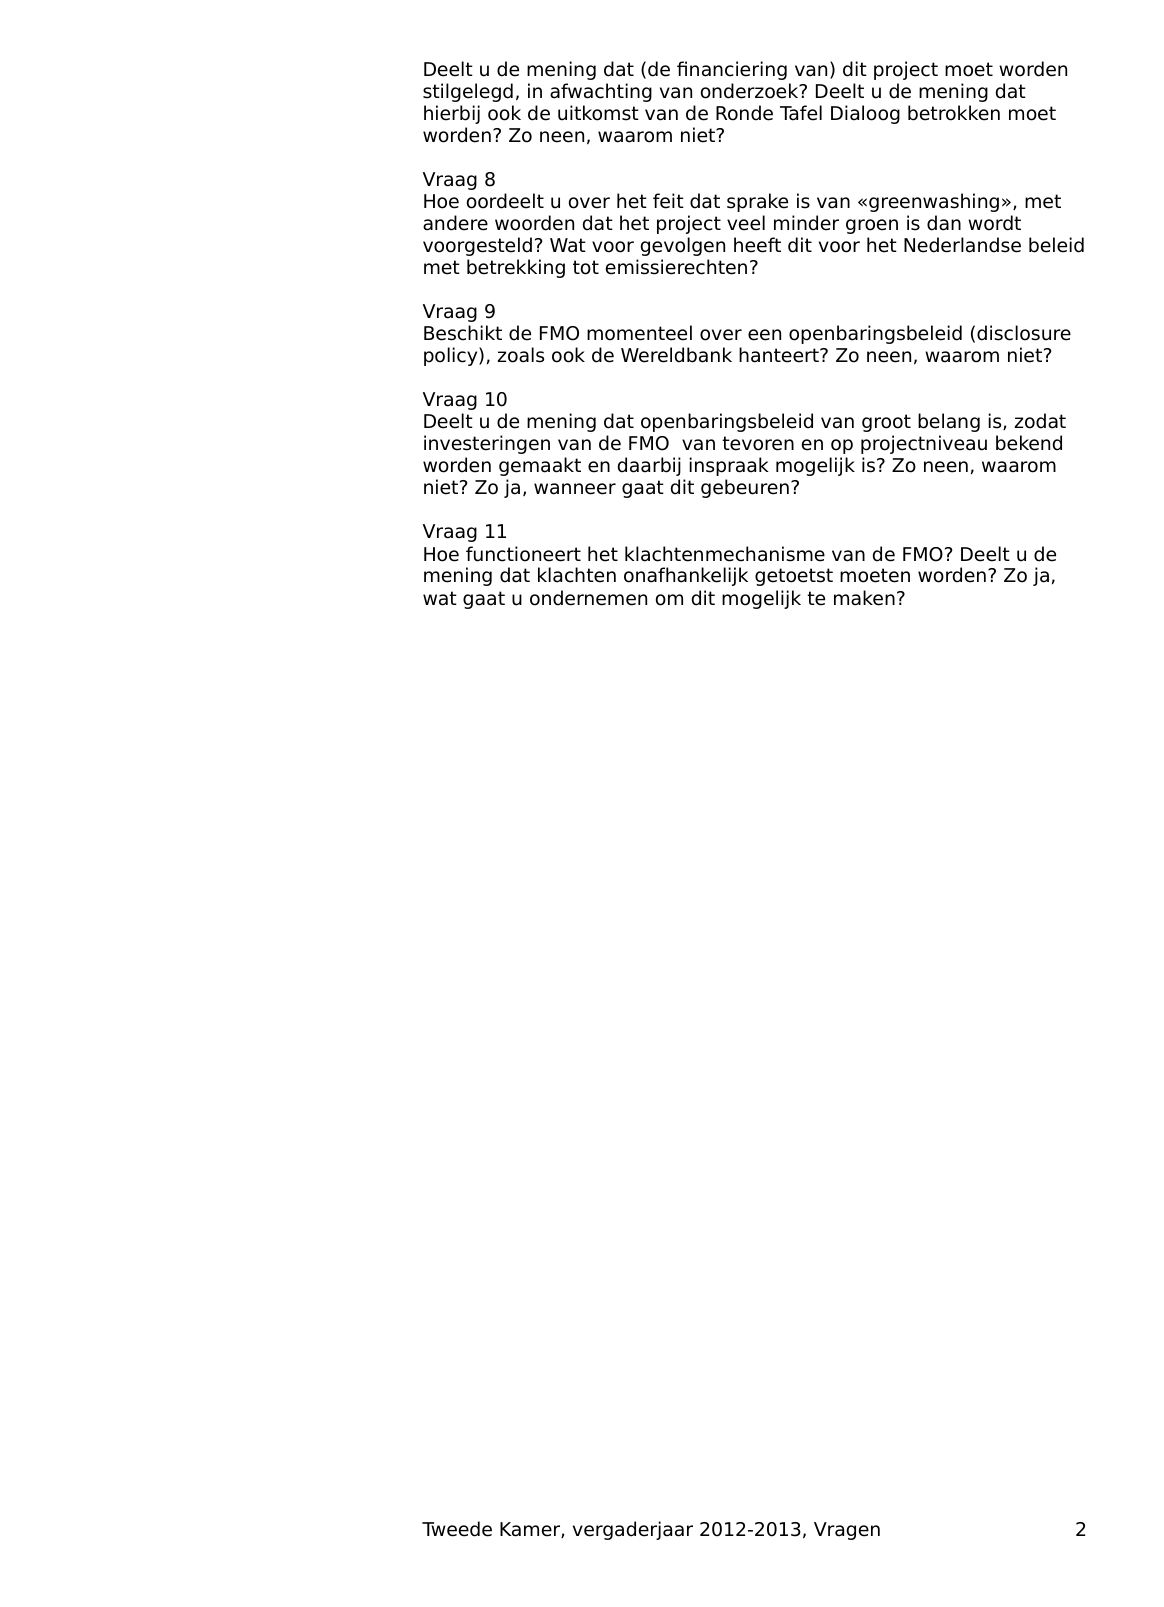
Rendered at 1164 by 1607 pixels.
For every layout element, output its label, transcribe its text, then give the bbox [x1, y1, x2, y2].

text Hoe functioneert het klachtenmechanisme van de FMO? Deelt u de mening dat klachten onafhankelijk getoetst moeten worden? Zo ja, wat gaat u ondernemen om dit mogelijk te maken? [422, 543, 1087, 609]
text Deelt u de mening dat (de financiering van) dit project moet worden stilgelegd, in afwachting van onderzoek? Deelt u de mening dat hierbij ook de uitkomst van de Ronde Tafel Dialoog betrokken moet worden? Zo neen, waarom niet? [422, 59, 1087, 147]
text Beschikt de FMO momenteel over een openbaringsbeleid (disclosure policy), zoals ook de Wereldbank hanteert? Zo neen, waarom niet? [422, 323, 1087, 367]
text Deelt u de mening dat openbaringsbeleid van groot belang is, zodat investeringen van de FMO van tevoren en op projectniveau bekend worden gemaakt en daarbij inspraak mogelijk is? Zo neen, waarom niet? Zo ja, wanneer gaat dit gebeuren? [422, 411, 1087, 499]
text Vraag 11 [422, 521, 1087, 543]
text Vraag 8 [422, 169, 1087, 191]
text Hoe oordeelt u over het feit dat sprake is van «greenwashing», met andere woorden dat het project veel minder groen is dan wordt voorgesteld? Wat voor gevolgen heeft dit voor het Nederlandse beleid met betrekking tot emissierechten? [422, 191, 1087, 279]
text Vraag 9 [422, 301, 1087, 323]
text Vraag 10 [422, 389, 1087, 411]
